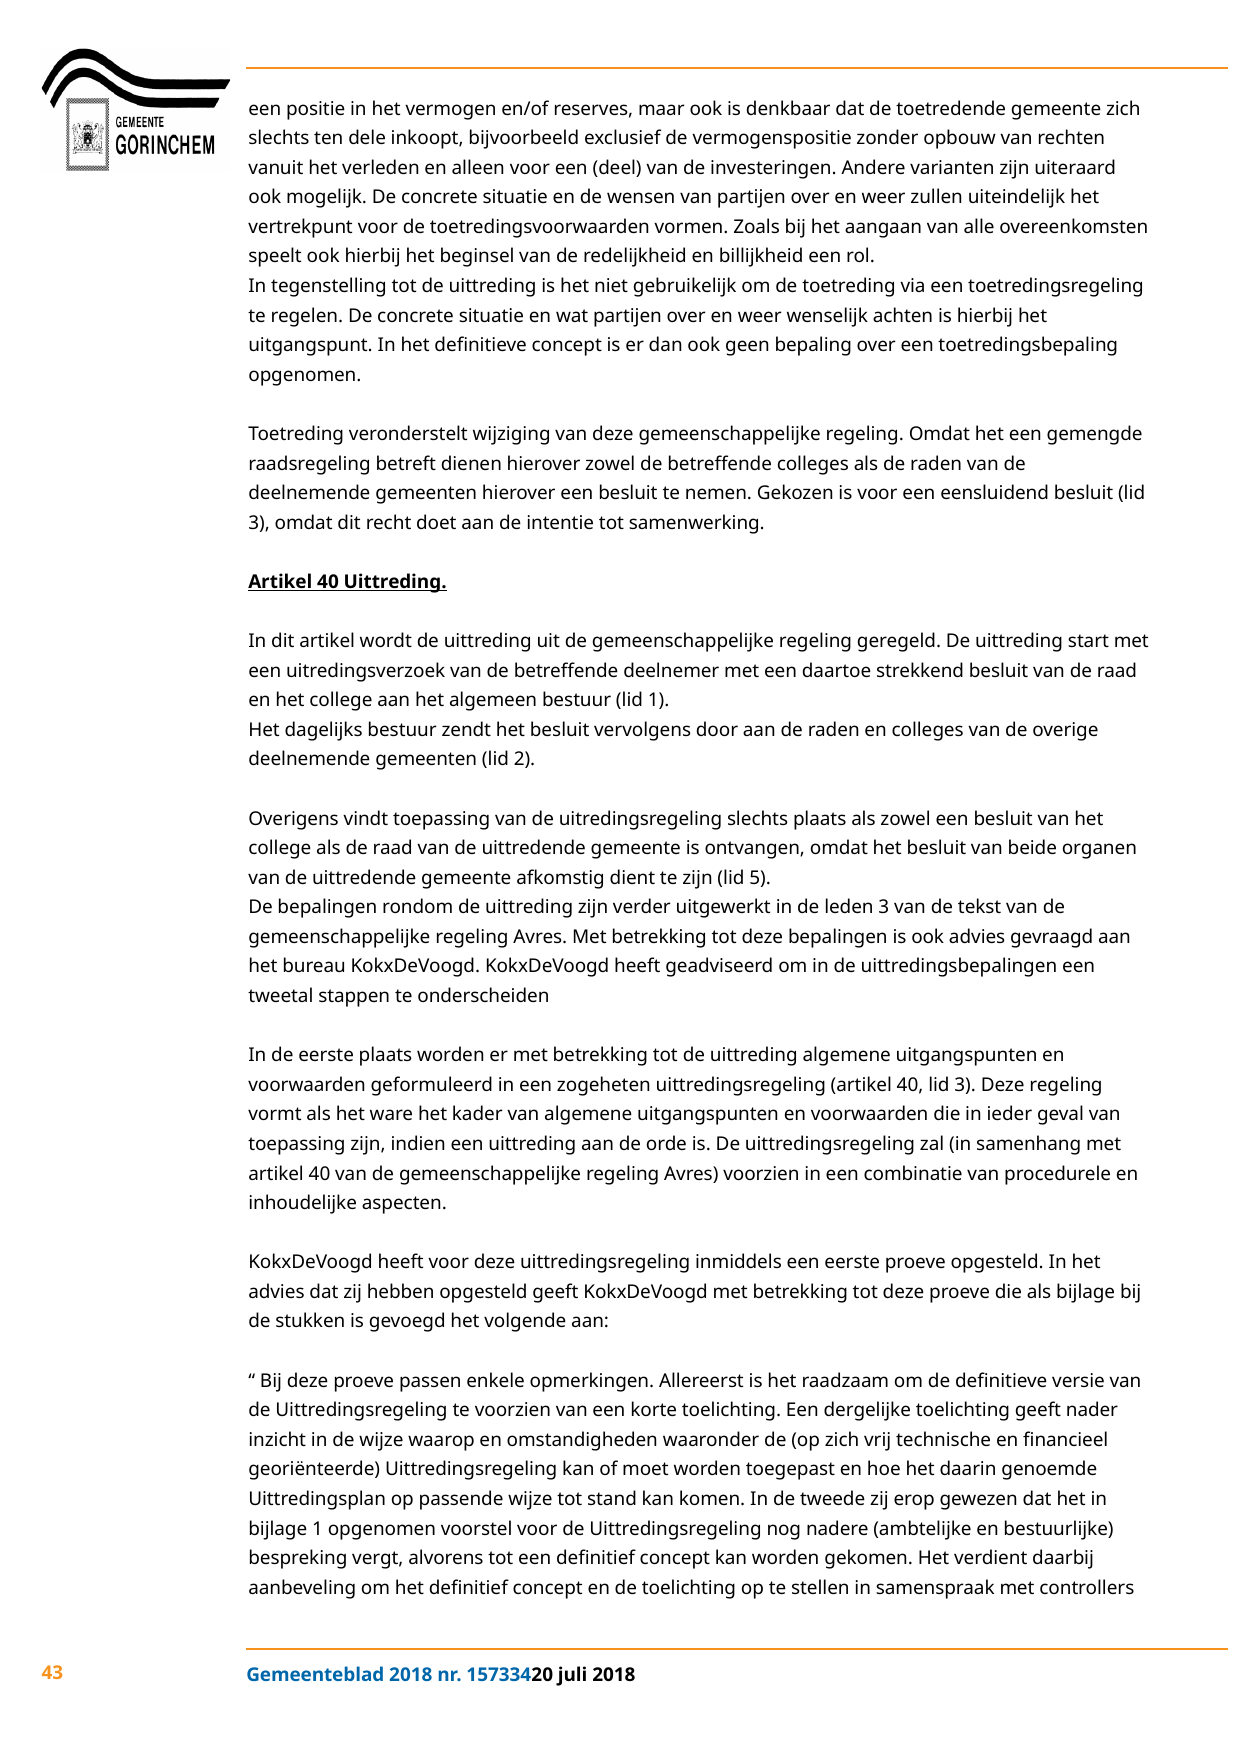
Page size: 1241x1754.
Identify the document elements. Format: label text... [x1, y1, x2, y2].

text Artikel 40 Uittreding. [248, 568, 1152, 594]
text Toetreding veronderstelt wijziging van deze gemeenschappelijke regeling. Omdat het een gemengde raadsregeling betreft dienen hierover zowel de betreffende colleges als de raden van de deelnemende gemeenten hierover een besluit te nemen. Gekozen is voor een eensluidend besluit (lid 3), omdat dit recht doet aan de intentie tot samenwerking. [248, 420, 1152, 535]
text Overigens vindt toepassing van de uitredingsregeling slechts plaats als zowel een besluit van het college als de raad van de uittredende gemeente is ontvangen, omdat het besluit van beide organen van de uittredende gemeente afkomstig dient te zijn (lid 5). [248, 805, 1152, 890]
text KokxDeVoogd heeft voor deze uittredingsregeling inmiddels een eerste proeve opgesteld. In het advies dat zij hebben opgesteld geeft KokxDeVoogd met betrekking tot deze proeve die als bijlage bij de stukken is gevoegd het volgende aan: [248, 1248, 1152, 1333]
text Het dagelijks bestuur zendt het besluit vervolgens door aan de raden en colleges van de overige deelnemende gemeenten (lid 2). [248, 716, 1152, 771]
text In dit artikel wordt de uittreding uit de gemeenschappelijke regeling geregeld. De uittreding start met een uitredingsverzoek van de betreffende deelnemer met een daartoe strekkend besluit van de raad en het college aan het algemeen bestuur (lid 1). [248, 627, 1152, 712]
text In de eerste plaats worden er met betrekking tot de uittreding algemene uitgangspunten en voorwaarden geformuleerd in een zogeheten uittredingsregeling (artikel 40, lid 3). Deze regeling vormt als het ware het kader van algemene uitgangspunten en voorwaarden die in ieder geval van toepassing zijn, indien een uittreding aan de orde is. De uittredingsregeling zal (in samenhang met artikel 40 van de gemeenschappelijke regeling Avres) voorzien in een combinatie van procedurele en inhoudelijke aspecten. [248, 1041, 1152, 1215]
picture [41, 47, 231, 172]
text een positie in het vermogen en/of reserves, maar ook is denkbaar dat de toetredende gemeente zich slechts ten dele inkoopt, bijvoorbeeld exclusief de vermogenspositie zonder opbouw van rechten vanuit het verleden en alleen voor een (deel) van de investeringen. Andere varianten zijn uiteraard ook mogelijk. De concrete situatie en de wensen van partijen over en weer zullen uiteindelijk het vertrekpunt voor de toetredingsvoorwaarden vormen. Zoals bij het aangaan van alle overeenkomsten speelt ook hierbij het beginsel van de redelijkheid en billijkheid een rol. [248, 95, 1152, 268]
text In tegenstelling tot de uittreding is het niet gebruikelijk om de toetreding via een toetredingsregeling te regelen. De concrete situatie en wat partijen over en weer wenselijk achten is hierbij het uitgangspunt. In het definitieve concept is er dan ook geen bepaling over een toetredingsbepaling opgenomen. [248, 272, 1152, 387]
text “ Bij deze proeve passen enkele opmerkingen. Allereerst is het raadzaam om de definitieve versie van de Uittredingsregeling te voorzien van een korte toelichting. Een dergelijke toelichting geeft nader inzicht in de wijze waarop en omstandigheden waaronder de (op zich vrij technische en financieel georiënteerde) Uittredingsregeling kan of moet worden toegepast en hoe het daarin genoemde Uittredingsplan op passende wijze tot stand kan komen. In de tweede zij erop gewezen dat het in bijlage 1 opgenomen voorstel voor de Uittredingsregeling nog nadere (ambtelijke en bestuurlijke) bespreking vergt, alvorens tot een definitief concept kan worden gekomen. Het verdient daarbij aanbeveling om het definitief concept en de toelichting op te stellen in samenspraak met controllers [248, 1367, 1152, 1600]
text De bepalingen rondom de uittreding zijn verder uitgewerkt in de leden 3 van de tekst van de gemeenschappelijke regeling Avres. Met betrekking tot deze bepalingen is ook advies gevraagd aan het bureau KokxDeVoogd. KokxDeVoogd heeft geadviseerd om in de uittredingsbepalingen een tweetal stappen te onderscheiden [248, 893, 1152, 1008]
